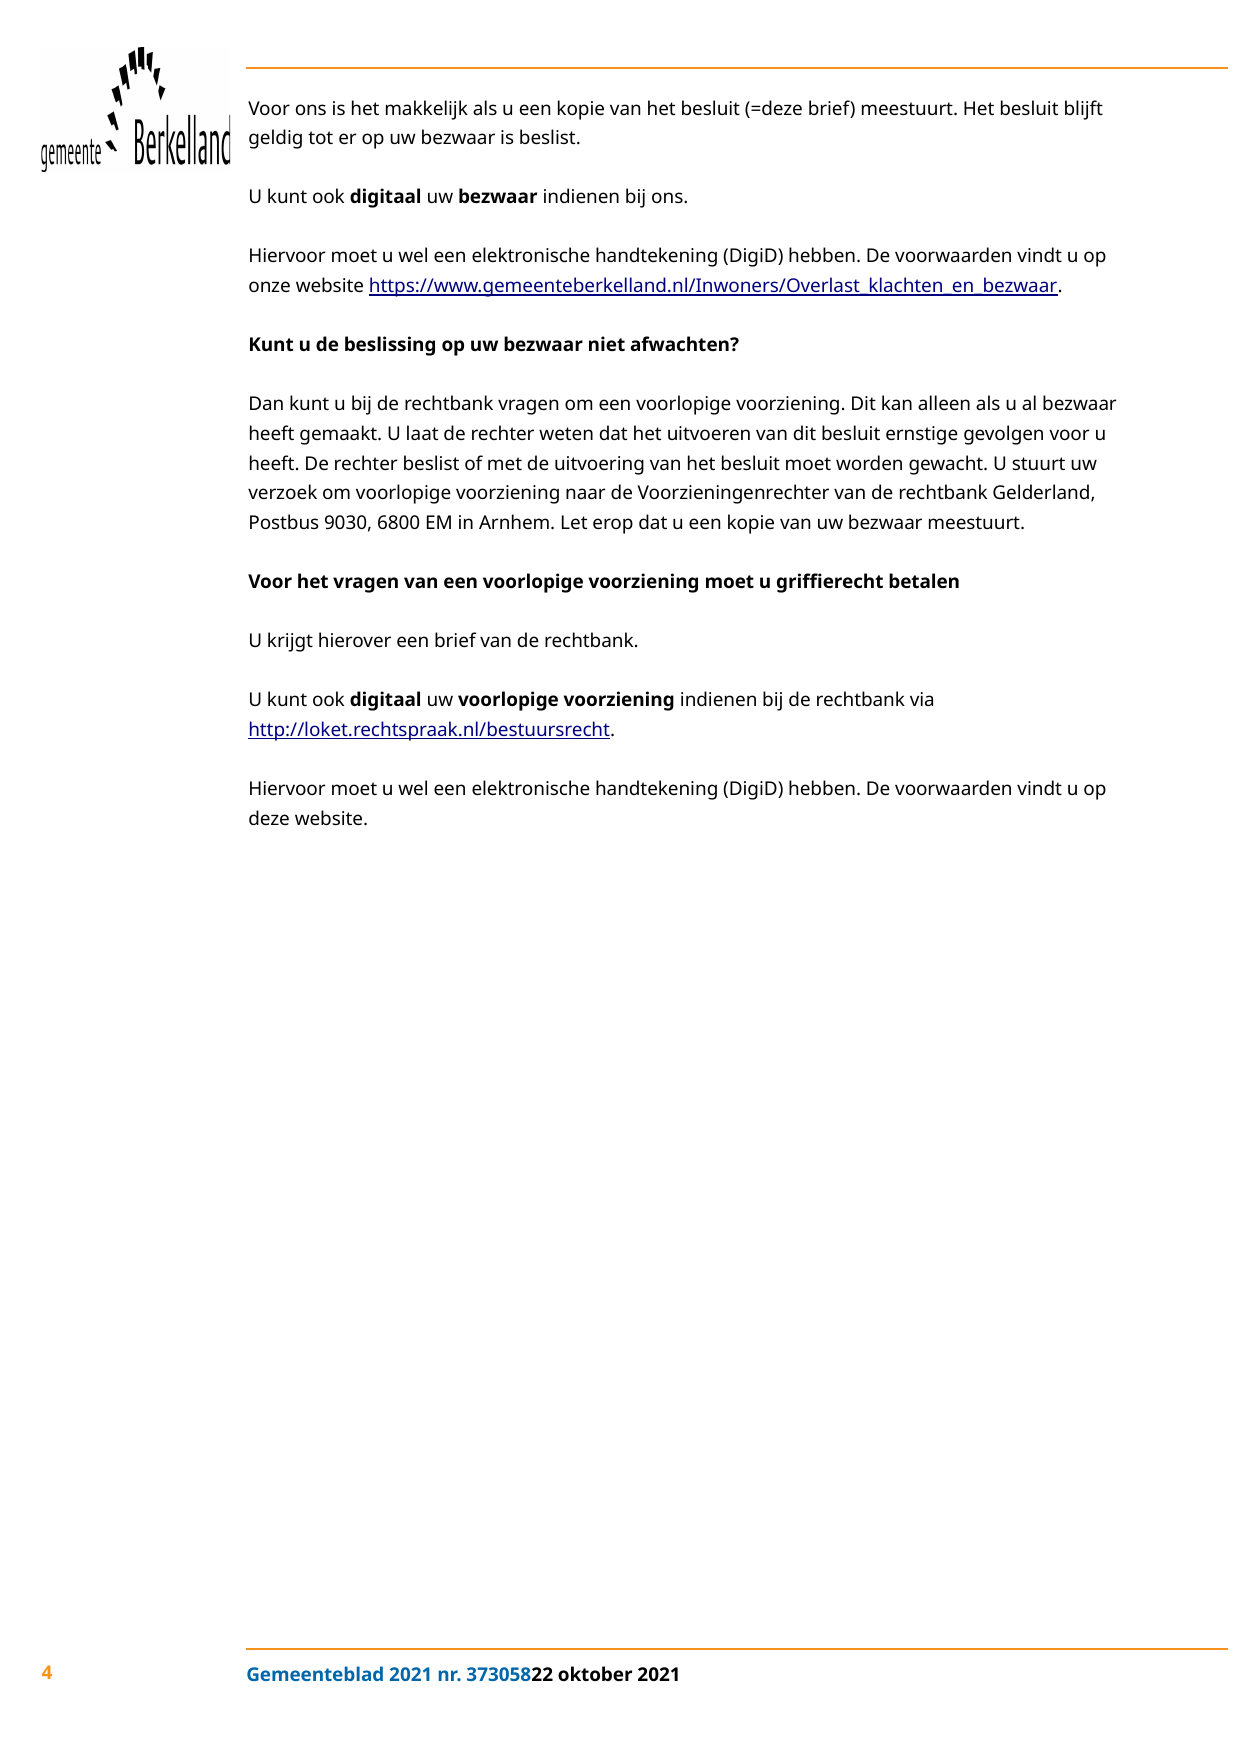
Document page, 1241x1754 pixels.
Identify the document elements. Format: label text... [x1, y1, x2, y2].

text U kunt ook digitaal uw bezwaar indienen bij ons. [248, 183, 1152, 209]
text Voor het vragen van een voorlopige voorziening moet u griffierecht betalen [248, 568, 1152, 594]
text Hiervoor moet u wel een elektronische handtekening (DigiD) hebben. De voorwaarden vindt u op onze website https://www.gemeenteberkelland.nl/Inwoners/Overlast_klachten_en_bezwaar. [248, 243, 1152, 298]
text U kunt ook digitaal uw voorlopige voorziening indienen bij de rechtbank via http://loket.rechtspraak.nl/bestuursrecht. [248, 686, 1152, 742]
picture [41, 47, 231, 172]
text Kunt u de beslissing op uw bezwaar niet afwachten? [248, 331, 1152, 357]
text U krijgt hierover een brief van de rechtbank. [248, 627, 1152, 653]
text Voor ons is het makkelijk als u een kopie van het besluit (=deze brief) meestuurt. Het besluit blijft geldig tot er op uw bezwaar is beslist. [248, 95, 1152, 150]
text Dan kunt u bij de rechtbank vragen om een voorlopige voorziening. Dit kan alleen als u al bezwaar heeft gemaakt. U laat de rechter weten dat het uitvoeren van dit besluit ernstige gevolgen voor u heeft. De rechter beslist of met de uitvoering van het besluit moet worden gewacht. U stuurt uw verzoek om voorlopige voorziening naar de Voorzieningenrechter van de rechtbank Gelderland, Postbus 9030, 6800 EM in Arnhem. Let erop dat u een kopie van uw bezwaar meestuurt. [248, 391, 1152, 535]
text Hiervoor moet u wel een elektronische handtekening (DigiD) hebben. De voorwaarden vindt u op deze website. [248, 775, 1152, 831]
